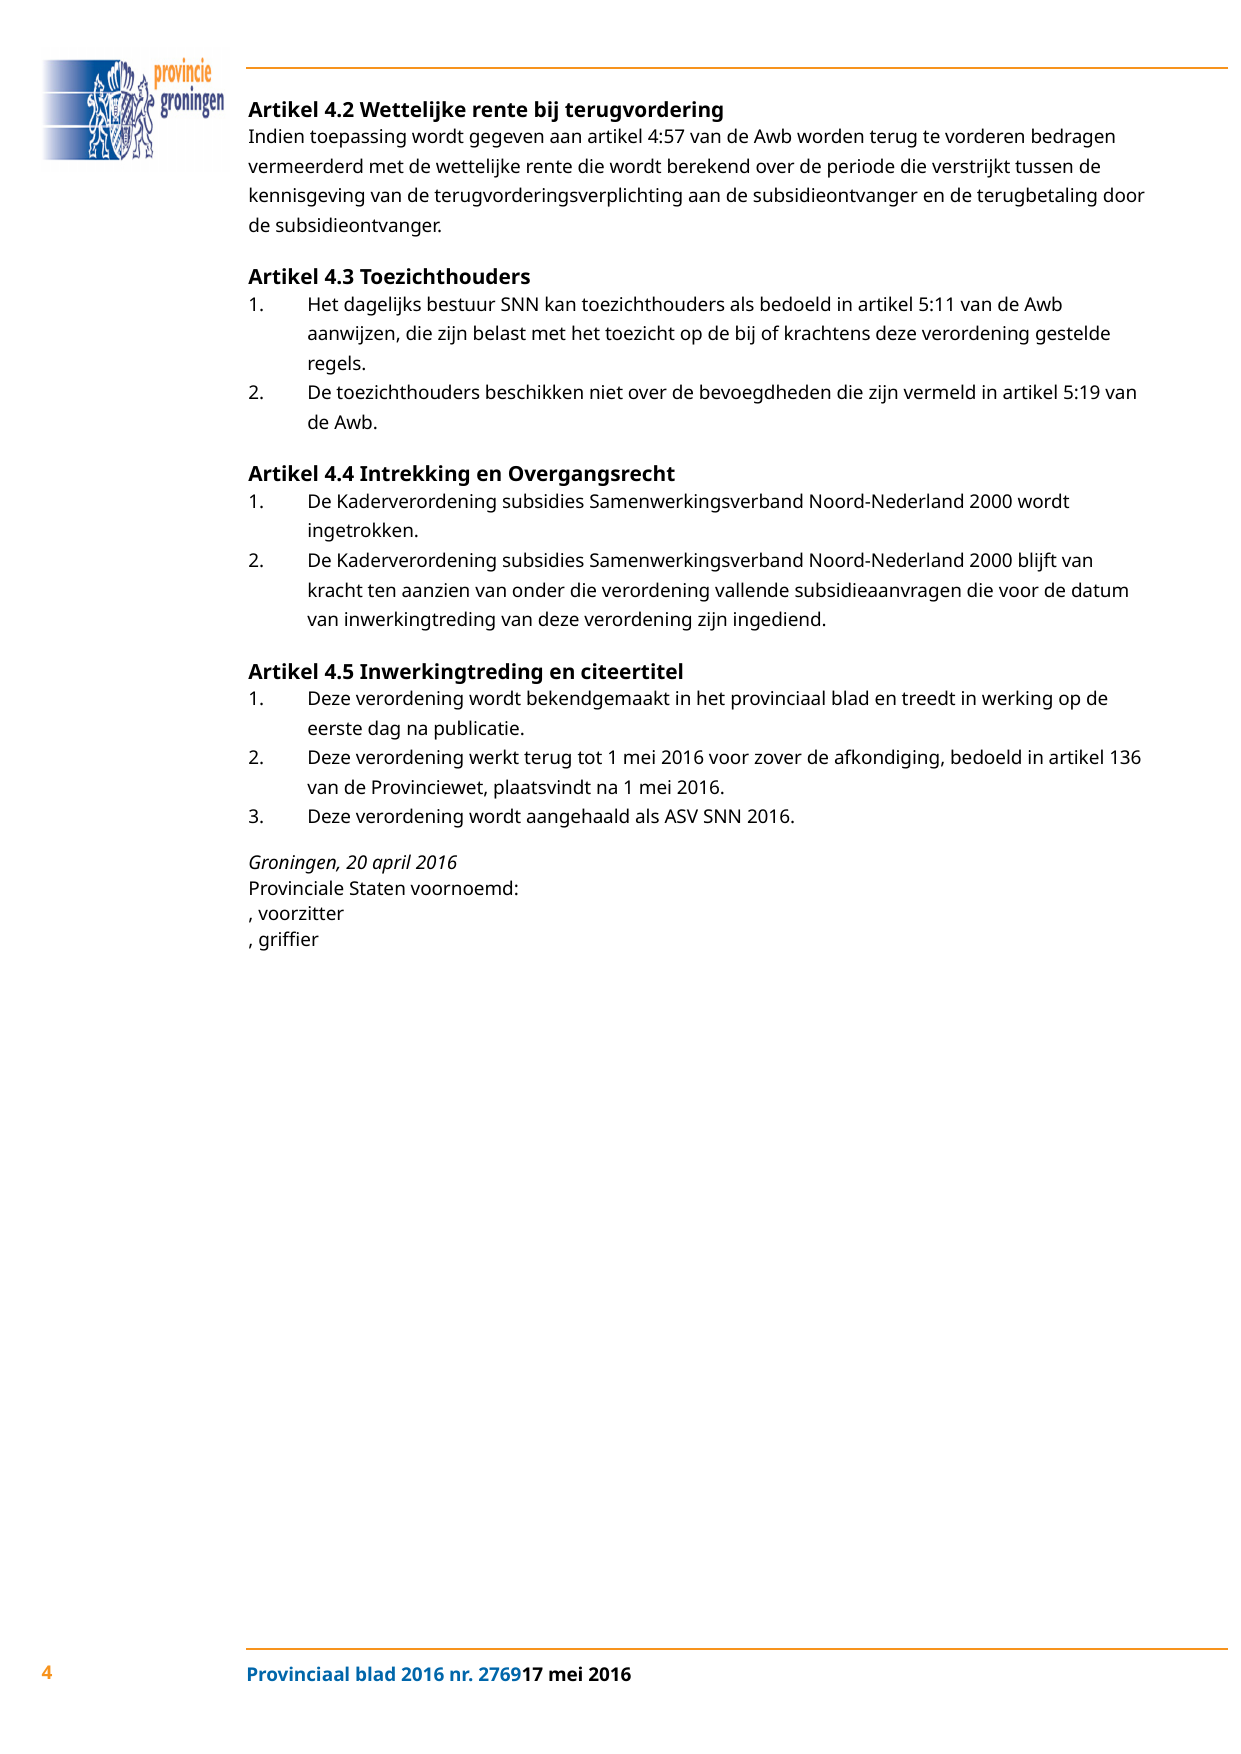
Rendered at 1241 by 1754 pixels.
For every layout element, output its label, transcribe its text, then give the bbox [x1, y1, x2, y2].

text Artikel 4.4 Intrekking en Overgangsrecht [248, 459, 1152, 488]
list De Kaderverordening subsidies Samenwerkingsverband Noord-Nederland 2000 blijft van kracht ten aanzien van onder die verordening vallende subsidieaanvragen die voor de datum van inwerkingtreding van deze verordening zijn ingediend. [248, 547, 1152, 632]
text Artikel 4.2 Wettelijke rente bij terugvordering [248, 95, 1152, 123]
text , griffier [248, 926, 1152, 952]
text Provinciale Staten voornoemd: [248, 875, 1152, 901]
text Artikel 4.3 Toezichthouders [248, 262, 1152, 291]
list De toezichthouders beschikken niet over de bevoegdheden die zijn vermeld in artikel 5:19 van de Awb. [248, 379, 1152, 435]
picture [41, 47, 231, 172]
list De Kaderverordening subsidies Samenwerkingsverband Noord-Nederland 2000 wordt ingetrokken. [248, 488, 1152, 543]
text Artikel 4.5 Inwerkingtreding en citeertitel [248, 657, 1152, 685]
text Groningen, 20 april 2016 [248, 849, 1152, 875]
list Deze verordening werkt terug tot 1 mei 2016 voor zover de afkondiging, bedoeld in artikel 136 van de Provinciewet, plaatsvindt na 1 mei 2016. [248, 744, 1152, 800]
text Indien toepassing wordt gegeven aan artikel 4:57 van de Awb worden terug te vorderen bedragen vermeerderd met de wettelijke rente die wordt berekend over de periode die verstrijkt tussen de kennisgeving van de terugvorderingsverplichting aan de subsidieontvanger en de terugbetaling door de subsidieontvanger. [248, 123, 1152, 238]
text , voorzitter [248, 901, 1152, 926]
list Het dagelijks bestuur SNN kan toezichthouders als bedoeld in artikel 5:11 van de Awb aanwijzen, die zijn belast met het toezicht op de bij of krachtens deze verordening gestelde regels. [248, 291, 1152, 376]
list Deze verordening wordt bekendgemaakt in het provinciaal blad en treedt in werking op de eerste dag na publicatie. [248, 685, 1152, 741]
list Deze verordening wordt aangehaald als ASV SNN 2016. [248, 803, 1152, 829]
